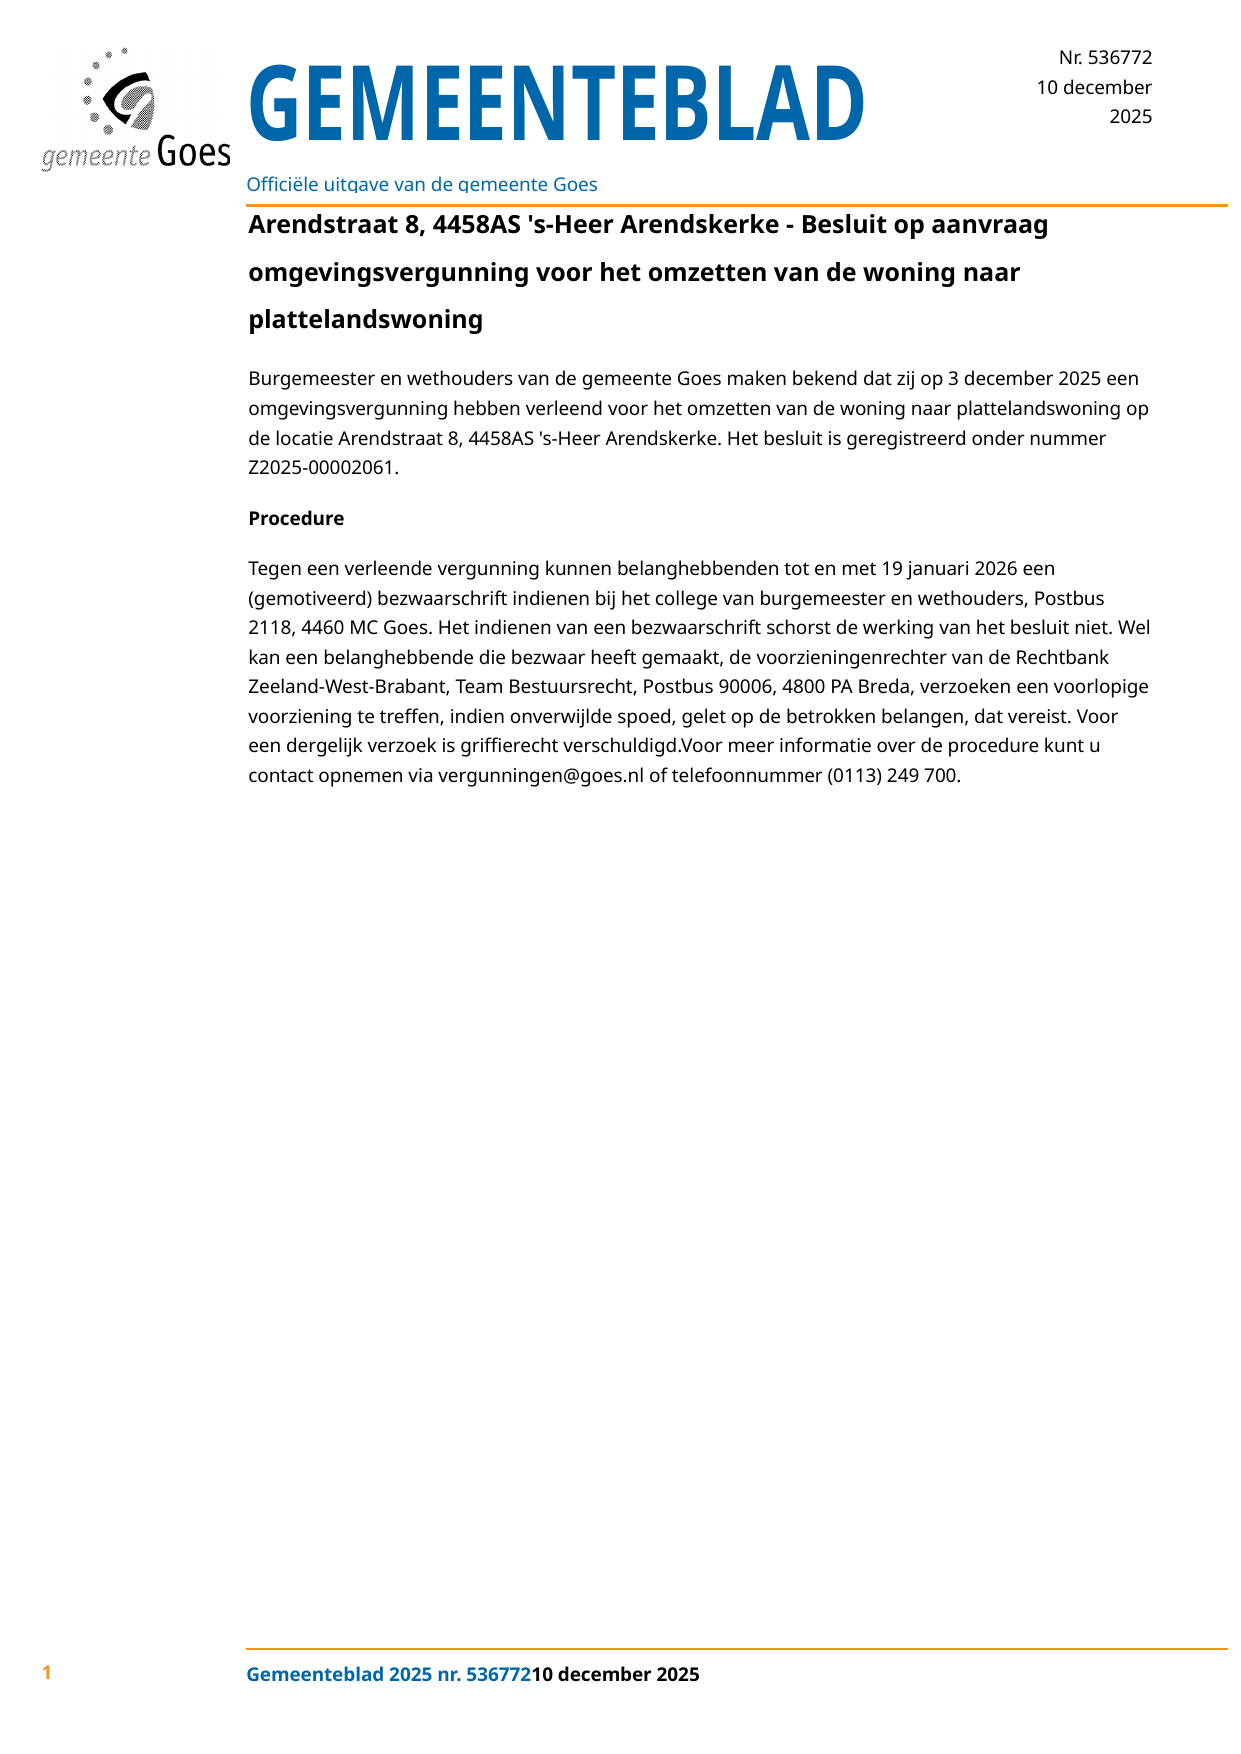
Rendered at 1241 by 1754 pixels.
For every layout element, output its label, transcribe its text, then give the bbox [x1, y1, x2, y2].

text Procedure [248, 505, 1152, 530]
text Arendstraat 8, 4458AS 's-Heer Arendskerke - Besluit op aanvraag omgevingsvergunning voor het omzetten van de woning naar plattelandswoning [248, 207, 1152, 336]
text Burgemeester en wethouders van de gemeente Goes maken bekend dat zij op 3 december 2025 een omgevingsvergunning hebben verleend voor het omzetten van de woning naar plattelandswoning op de locatie Arendstraat 8, 4458AS 's-Heer Arendskerke. Het besluit is geregistreerd onder nummer Z2025-00002061. [248, 366, 1152, 480]
text Tegen een verleende vergunning kunnen belanghebbenden tot en met 19 januari 2026 een (gemotiveerd) bezwaarschrift indienen bij het college van burgemeester en wethouders, Postbus 2118, 4460 MC Goes. Het indienen van een bezwaarschrift schorst de werking van het besluit niet. Wel kan een belanghebbende die bezwaar heeft gemaakt, de voorzieningenrechter van de Rechtbank Zeeland-West-Brabant, Team Bestuursrecht, Postbus 90006, 4800 PA Breda, verzoeken een voorlopige voorziening te treffen, indien onverwijlde spoed, gelet op de betrokken belangen, dat vereist. Voor een dergelijk verzoek is griffierecht verschuldigd.Voor meer informatie over de procedure kunt u contact opnemen via vergunningen@goes.nl of telefoonnummer (0113) 249 700. [248, 555, 1152, 788]
picture [41, 47, 231, 172]
